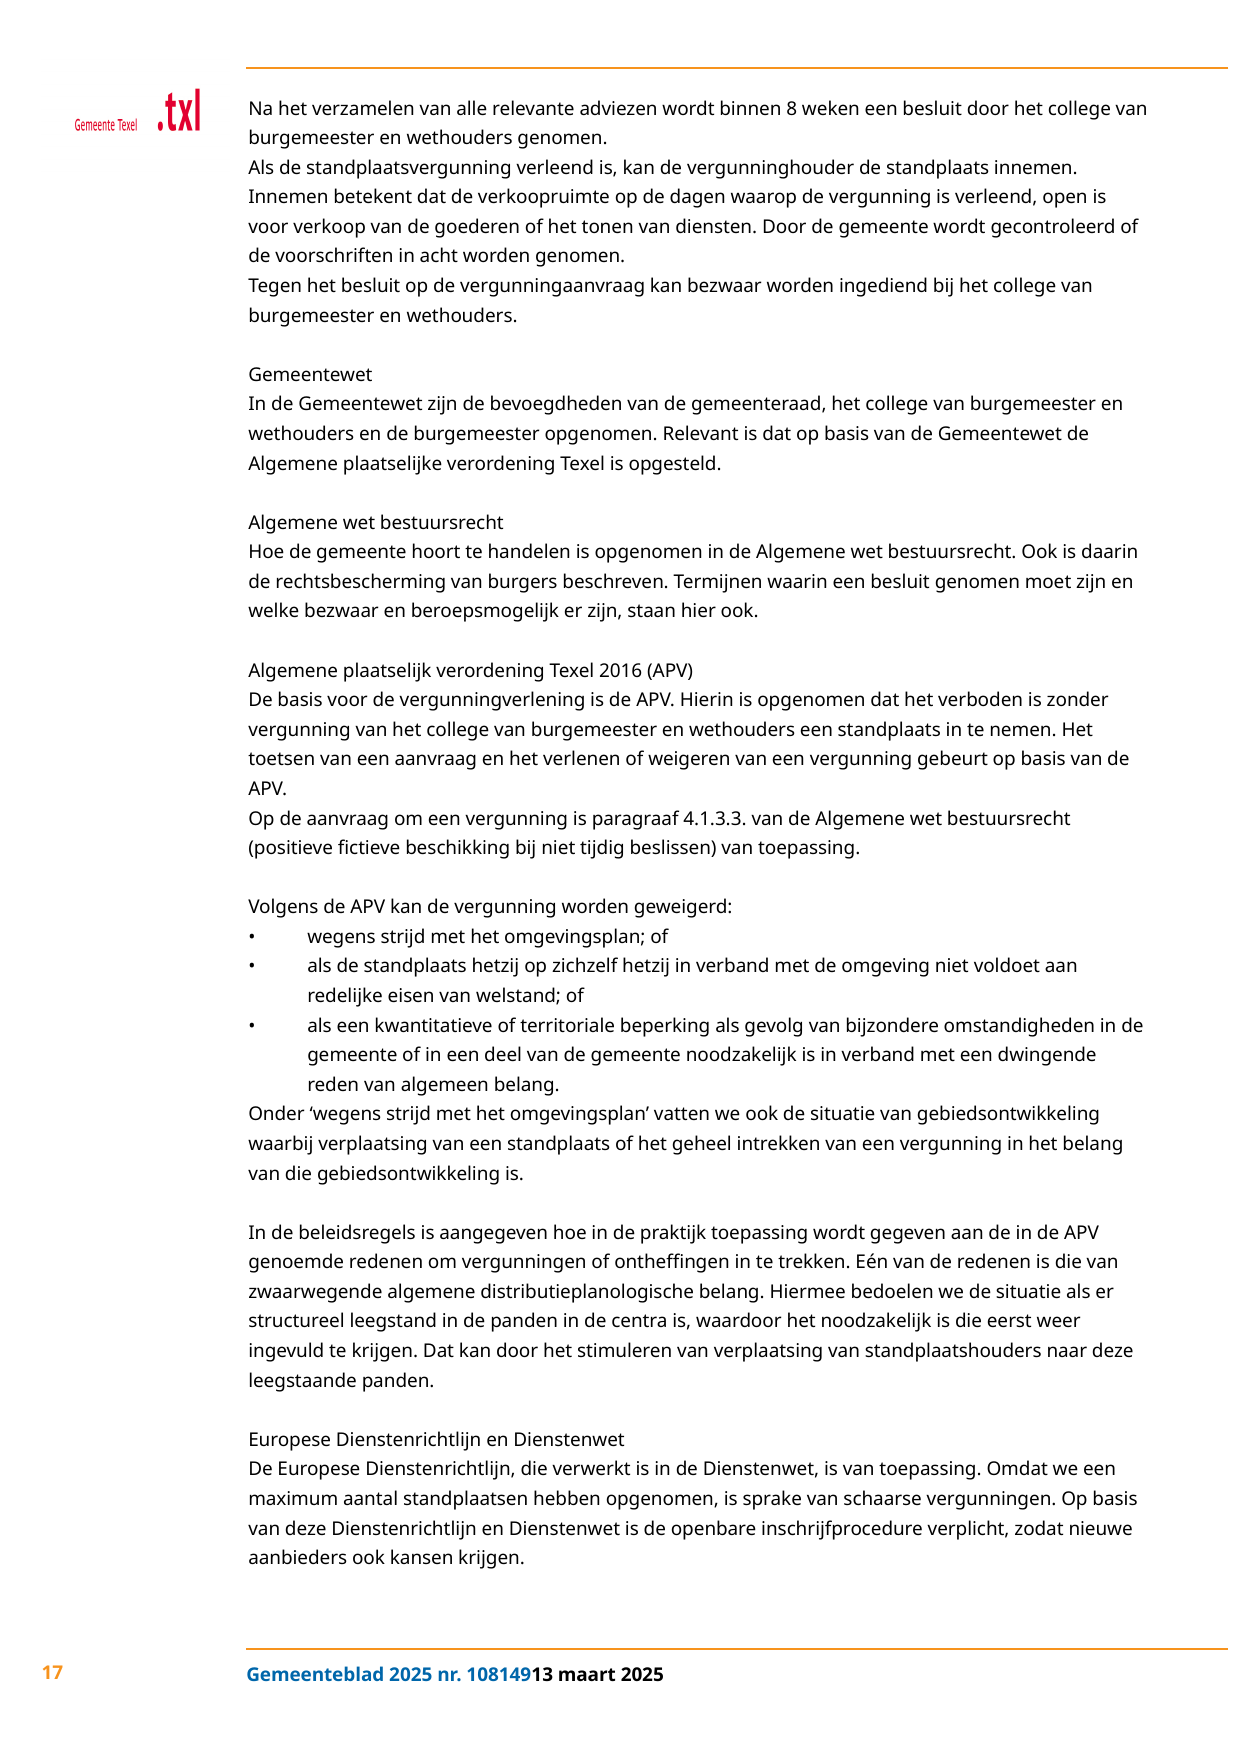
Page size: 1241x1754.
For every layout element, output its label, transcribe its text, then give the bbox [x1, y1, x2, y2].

text Tegen het besluit op de vergunningaanvraag kan bezwaar worden ingediend bij het college van burgemeester en wethouders. [248, 272, 1152, 328]
text Hoe de gemeente hoort te handelen is opgenomen in de Algemene wet bestuursrecht. Ook is daarin de rechtsbescherming van burgers beschreven. Termijnen waarin een besluit genomen moet zijn en welke bezwaar en beroepsmogelijk er zijn, staan hier ook. [248, 538, 1152, 623]
list als een kwantitatieve of territoriale beperking als gevolg van bijzondere omstandigheden in de gemeente of in een deel van de gemeente noodzakelijk is in verband met een dwingende reden van algemeen belang. [248, 1012, 1152, 1097]
picture [41, 47, 231, 172]
text Europese Dienstenrichtlijn en Dienstenwet [248, 1426, 1152, 1452]
text In de Gemeentewet zijn de bevoegdheden van de gemeenteraad, het college van burgemeester en wethouders en de burgemeester opgenomen. Relevant is dat op basis van de Gemeentewet de Algemene plaatselijke verordening Texel is opgesteld. [248, 391, 1152, 476]
text Algemene plaatselijk verordening Texel 2016 (APV) [248, 657, 1152, 683]
text Gemeentewet [248, 361, 1152, 387]
list als de standplaats hetzij op zichzelf hetzij in verband met de omgeving niet voldoet aan redelijke eisen van welstand; of [248, 953, 1152, 1008]
text Na het verzamelen van alle relevante adviezen wordt binnen 8 weken een besluit door het college van burgemeester en wethouders genomen. [248, 95, 1152, 150]
list wegens strijd met het omgevingsplan; of [248, 923, 1152, 949]
text Onder ‘wegens strijd met het omgevingsplan’ vatten we ook de situatie van gebiedsontwikkeling waarbij verplaatsing van een standplaats of het geheel intrekken van een vergunning in het belang van die gebiedsontwikkeling is. [248, 1101, 1152, 1186]
text In de beleidsregels is aangegeven hoe in de praktijk toepassing wordt gegeven aan de in de APV genoemde redenen om vergunningen of ontheffingen in te trekken. Eén van de redenen is die van zwaarwegende algemene distributieplanologische belang. Hiermee bedoelen we de situatie als er structureel leegstand in de panden in de centra is, waardoor het noodzakelijk is die eerst weer ingevuld te krijgen. Dat kan door het stimuleren van verplaatsing van standplaatshouders naar deze leegstaande panden. [248, 1219, 1152, 1393]
text Volgens de APV kan de vergunning worden geweigerd: [248, 893, 1152, 919]
text De basis voor de vergunningverlening is de APV. Hierin is opgenomen dat het verboden is zonder vergunning van het college van burgemeester en wethouders een standplaats in te nemen. Het toetsen van een aanvraag en het verlenen of weigeren van een vergunning gebeurt op basis van de APV. [248, 686, 1152, 801]
text De Europese Dienstenrichtlijn, die verwerkt is in de Dienstenwet, is van toepassing. Omdat we een maximum aantal standplaatsen hebben opgenomen, is sprake van schaarse vergunningen. Op basis van deze Dienstenrichtlijn en Dienstenwet is de openbare inschrijfprocedure verplicht, zodat nieuwe aanbieders ook kansen krijgen. [248, 1456, 1152, 1570]
text Als de standplaatsvergunning verleend is, kan de vergunninghouder de standplaats innemen. Innemen betekent dat de verkoopruimte op de dagen waarop de vergunning is verleend, open is voor verkoop van de goederen of het tonen van diensten. Door de gemeente wordt gecontroleerd of de voorschriften in acht worden genomen. [248, 154, 1152, 268]
text Op de aanvraag om een vergunning is paragraaf 4.1.3.3. van de Algemene wet bestuursrecht (positieve fictieve beschikking bij niet tijdig beslissen) van toepassing. [248, 805, 1152, 860]
text Algemene wet bestuursrecht [248, 509, 1152, 535]
